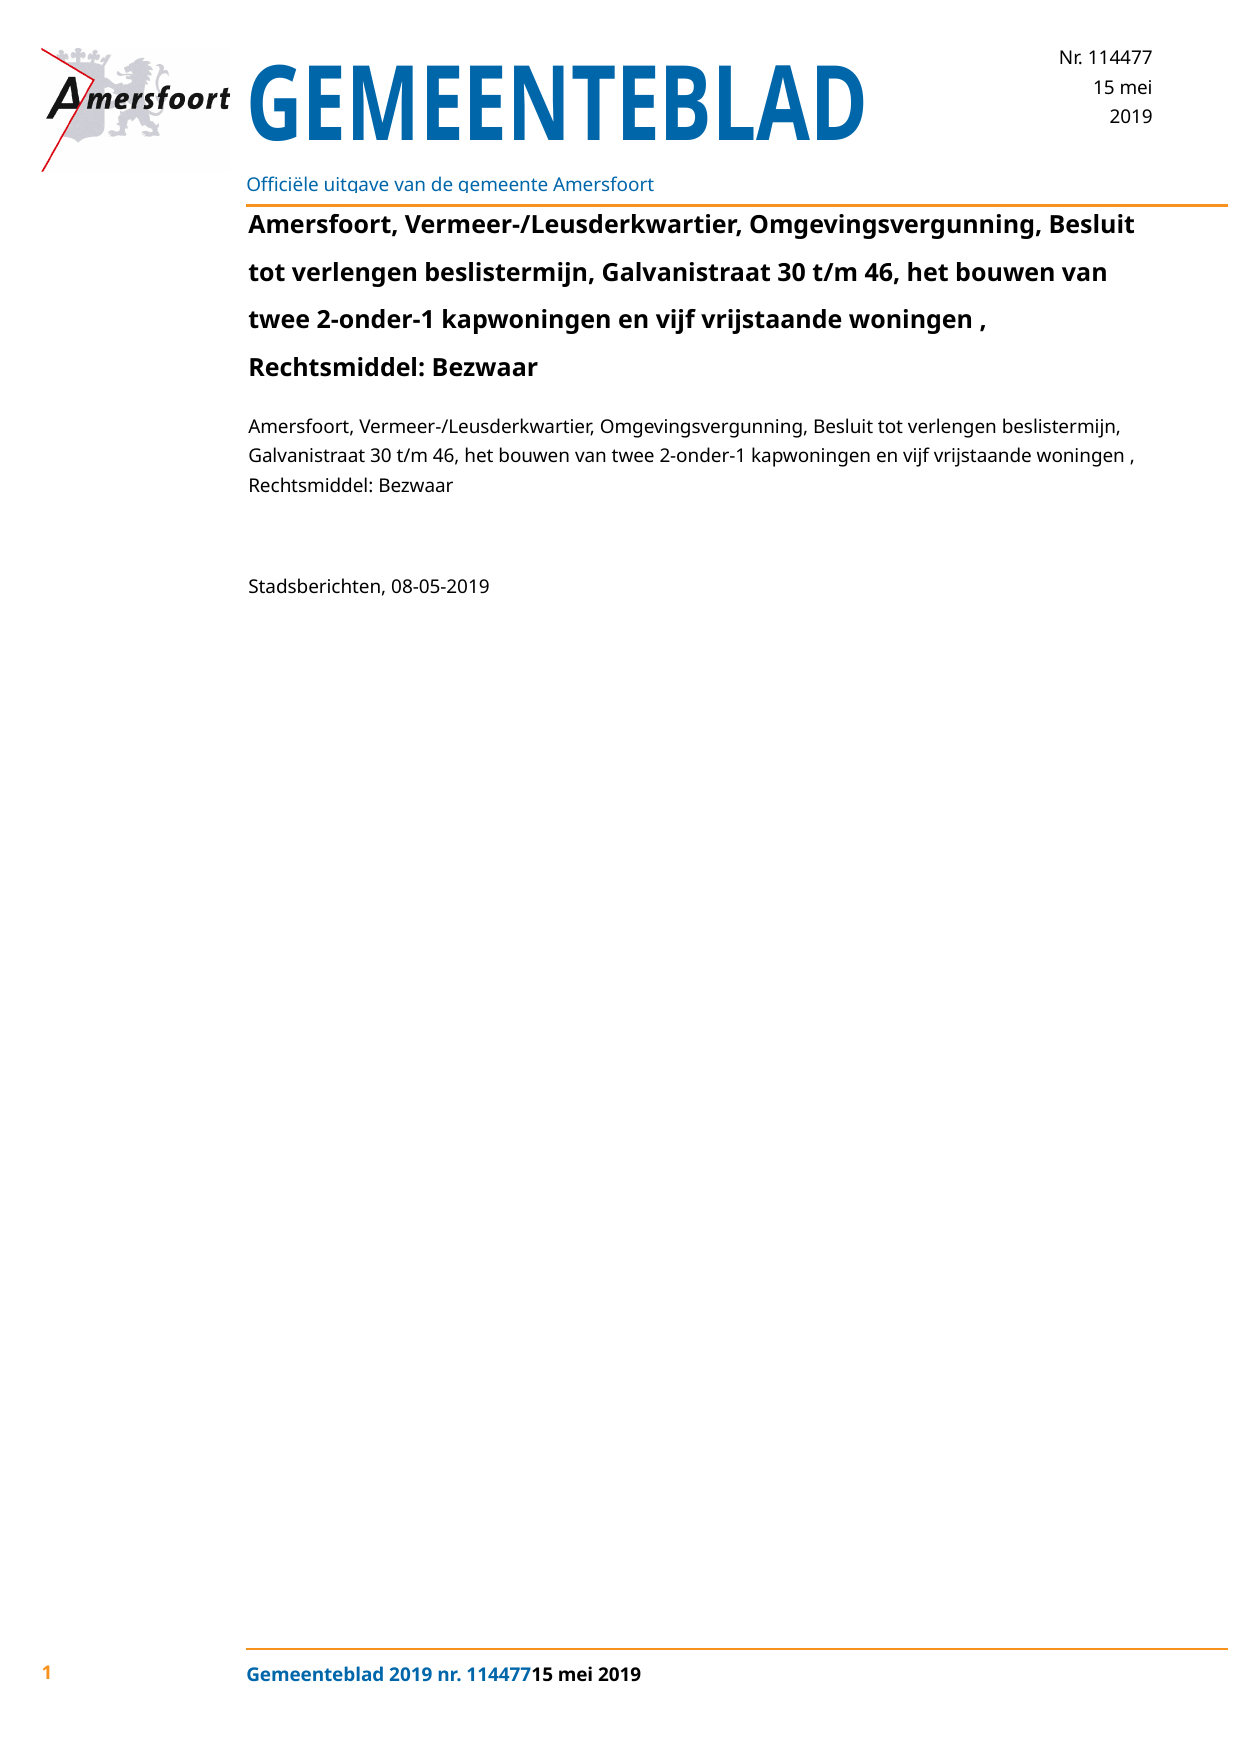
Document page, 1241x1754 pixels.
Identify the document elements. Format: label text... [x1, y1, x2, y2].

text Stadsberichten, 08-05-2019 [248, 573, 1152, 599]
text Amersfoort, Vermeer-/Leusderkwartier, Omgevingsvergunning, Besluit tot verlengen beslistermijn, Galvanistraat 30 t/m 46, het bouwen van twee 2-onder-1 kapwoningen en vijf vrijstaande woningen , Rechtsmiddel: Bezwaar [248, 413, 1152, 498]
text Amersfoort, Vermeer-/Leusderkwartier, Omgevingsvergunning, Besluit tot verlengen beslistermijn, Galvanistraat 30 t/m 46, het bouwen van twee 2-onder-1 kapwoningen en vijf vrijstaande woningen , Rechtsmiddel: Bezwaar [248, 207, 1152, 384]
picture [41, 47, 231, 172]
